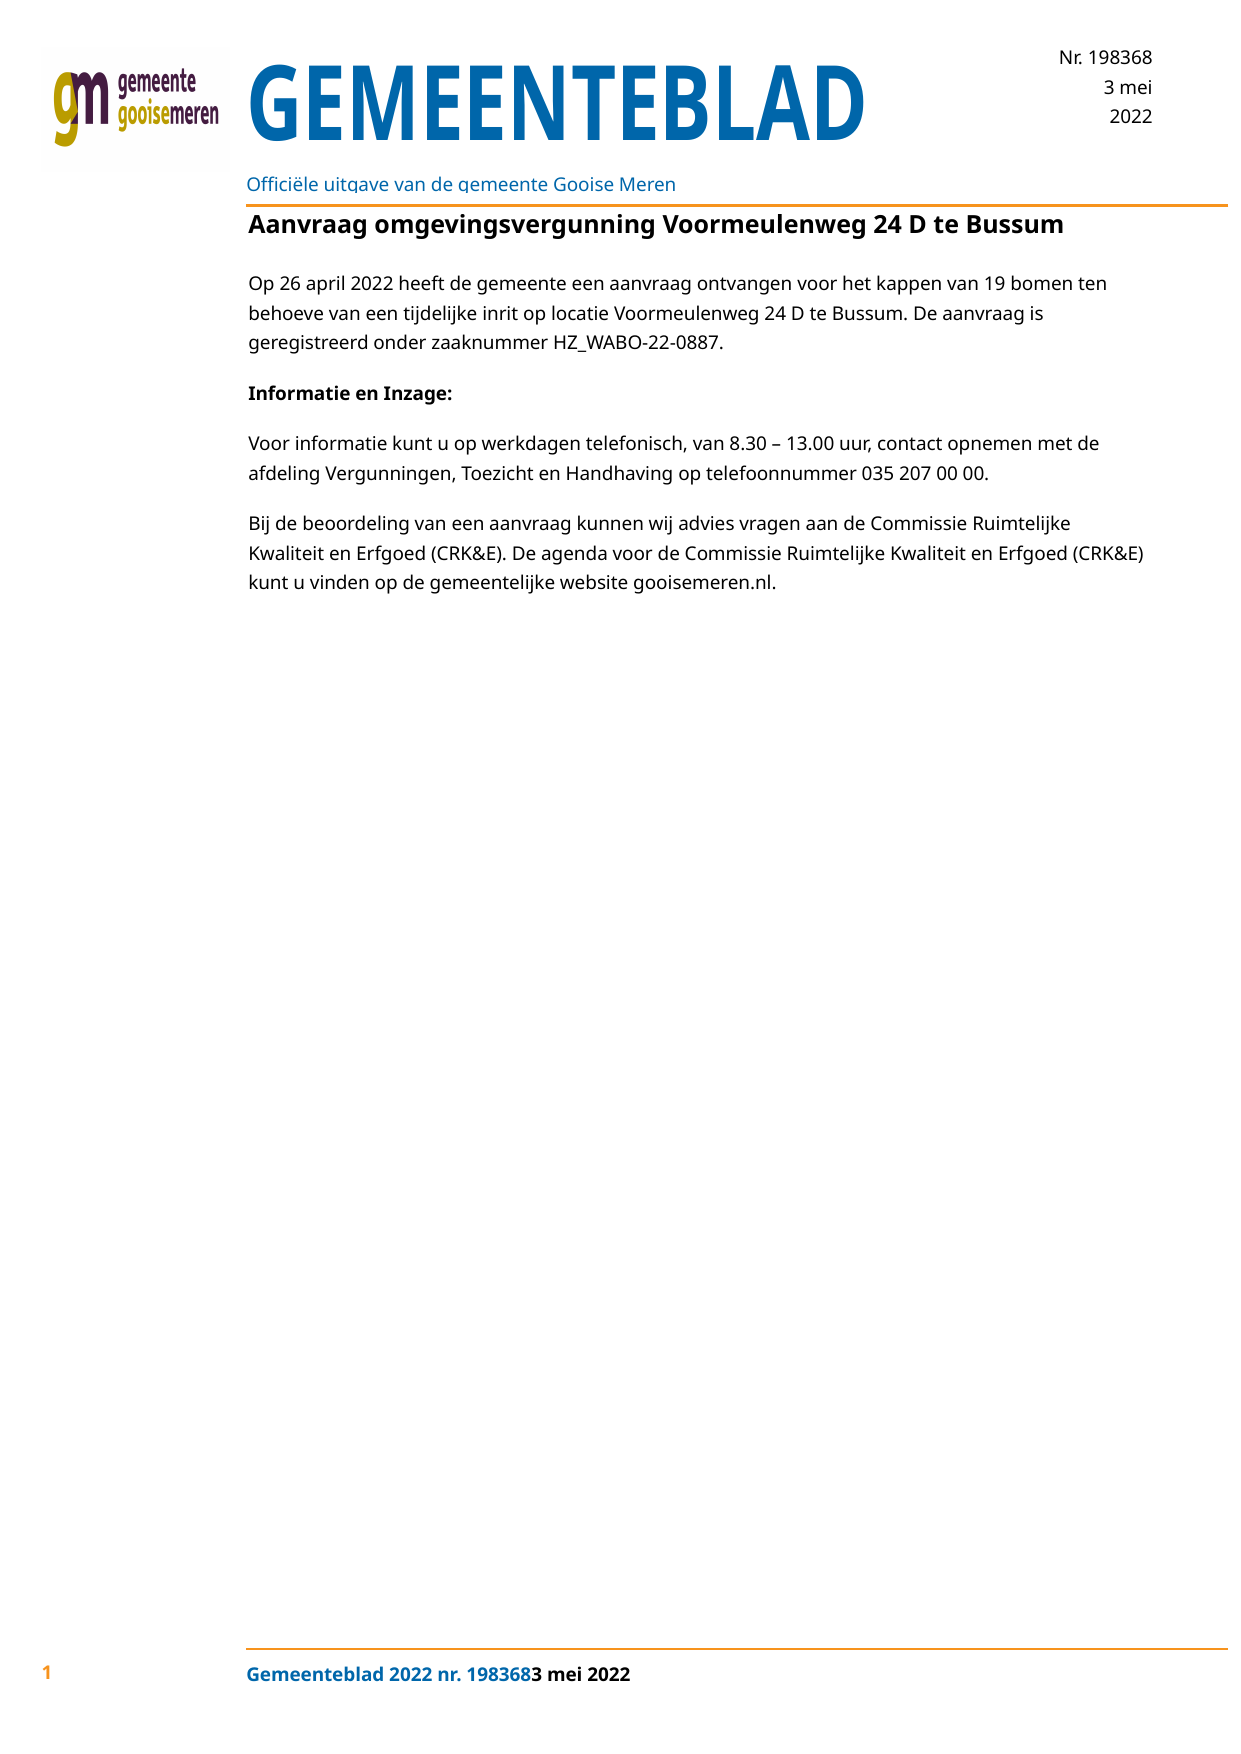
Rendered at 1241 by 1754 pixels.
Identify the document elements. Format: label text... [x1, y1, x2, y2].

text Bij de beoordeling van een aanvraag kunnen wij advies vragen aan de Commissie Ruimtelijke Kwaliteit en Erfgoed (CRK&E). De agenda voor de Commissie Ruimtelijke Kwaliteit en Erfgoed (CRK&E) kunt u vinden op de gemeentelijke website gooisemeren.nl. [248, 510, 1152, 595]
text Voor informatie kunt u op werkdagen telefonisch, van 8.30 – 13.00 uur, contact opnemen met de afdeling Vergunningen, Toezicht en Handhaving op telefoonnummer 035 207 00 00. [248, 430, 1152, 486]
picture [41, 47, 231, 172]
text Op 26 april 2022 heeft de gemeente een aanvraag ontvangen voor het kappen van 19 bomen ten behoeve van een tijdelijke inrit op locatie Voormeulenweg 24 D te Bussum. De aanvraag is geregistreerd onder zaaknummer HZ_WABO-22-0887. [248, 270, 1152, 355]
text Informatie en Inzage: [248, 380, 1152, 406]
text Aanvraag omgevingsvergunning Voormeulenweg 24 D te Bussum [248, 207, 1152, 241]
